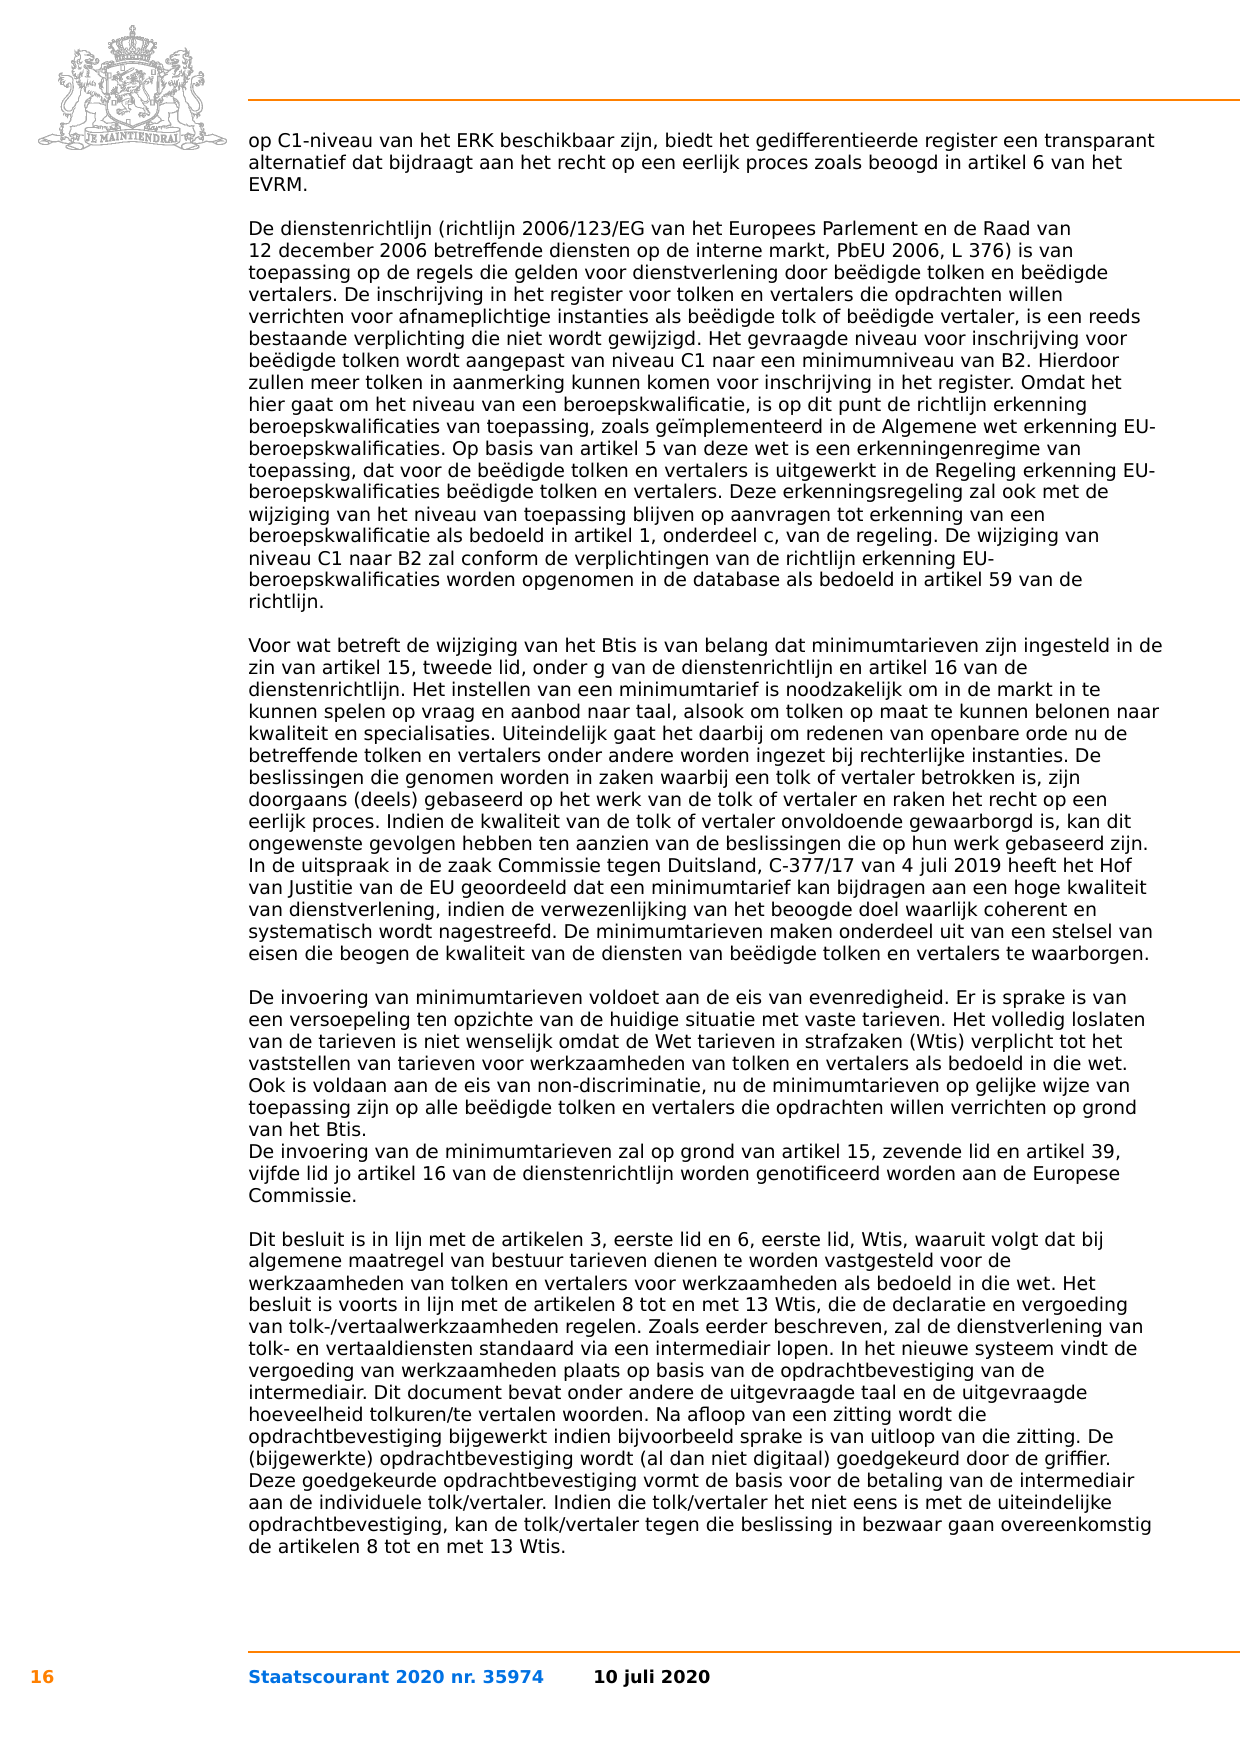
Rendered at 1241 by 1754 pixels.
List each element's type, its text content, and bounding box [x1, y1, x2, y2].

text De invoering van de minimumtarieven zal op grond van artikel 15, zevende lid en artikel 39, vijfde lid jo artikel 16 van de dienstenrichtlijn worden genotificeerd worden aan de Europese Commissie. [248, 1141, 1163, 1207]
text op C1-niveau van het ERK beschikbaar zijn, biedt het gedifferentieerde register een transparant alternatief dat bijdraagt aan het recht op een eerlijk proces zoals beoogd in artikel 6 van het EVRM. [248, 130, 1163, 196]
picture [38, 25, 227, 150]
text Voor wat betreft de wijziging van het Btis is van belang dat minimumtarieven zijn ingesteld in de zin van artikel 15, tweede lid, onder g van de dienstenrichtlijn en artikel 16 van de dienstenrichtlijn. Het instellen van een minimumtarief is noodzakelijk om in de markt in te kunnen spelen op vraag en aanbod naar taal, alsook om tolken op maat te kunnen belonen naar kwaliteit en specialisaties. Uiteindelijk gaat het daarbij om redenen van openbare orde nu de betreffende tolken en vertalers onder andere worden ingezet bij rechterlijke instanties. De beslissingen die genomen worden in zaken waarbij een tolk of vertaler betrokken is, zijn doorgaans (deels) gebaseerd op het werk van de tolk of vertaler en raken het recht op een eerlijk proces. Indien de kwaliteit van de tolk of vertaler onvoldoende gewaarborgd is, kan dit ongewenste gevolgen hebben ten aanzien van de beslissingen die op hun werk gebaseerd zijn. In de uitspraak in de zaak Commissie tegen Duitsland, C-377/17 van 4 juli 2019 heeft het Hof van Justitie van de EU geoordeeld dat een minimumtarief kan bijdragen aan een hoge kwaliteit van dienstverlening, indien de verwezenlijking van het beoogde doel waarlijk coherent en systematisch wordt nagestreefd. De minimumtarieven maken onderdeel uit van een stelsel van eisen die beogen de kwaliteit van de diensten van beëdigde tolken en vertalers te waarborgen. [248, 635, 1163, 965]
text Dit besluit is in lijn met de artikelen 3, eerste lid en 6, eerste lid, Wtis, waaruit volgt dat bij algemene maatregel van bestuur tarieven dienen te worden vastgesteld voor de werkzaamheden van tolken en vertalers voor werkzaamheden als bedoeld in die wet. Het besluit is voorts in lijn met de artikelen 8 tot en met 13 Wtis, die de declaratie en vergoeding van tolk-/vertaalwerkzaamheden regelen. Zoals eerder beschreven, zal de dienstverlening van tolk- en vertaaldiensten standaard via een intermediair lopen. In het nieuwe systeem vindt de vergoeding van werkzaamheden plaats op basis van de opdrachtbevestiging van de intermediair. Dit document bevat onder andere de uitgevraagde taal en de uitgevraagde hoeveelheid tolkuren/te vertalen woorden. Na afloop van een zitting wordt die opdrachtbevestiging bijgewerkt indien bijvoorbeeld sprake is van uitloop van die zitting. De (bijgewerkte) opdrachtbevestiging wordt (al dan niet digitaal) goedgekeurd door de griffier. Deze goedgekeurde opdrachtbevestiging vormt de basis voor de betaling van de intermediair aan de individuele tolk/vertaler. Indien die tolk/vertaler het niet eens is met de uiteindelijke opdrachtbevestiging, kan de tolk/vertaler tegen die beslissing in bezwaar gaan overeenkomstig de artikelen 8 tot en met 13 Wtis. [248, 1228, 1163, 1558]
text De dienstenrichtlijn (richtlijn 2006/123/EG van het Europees Parlement en de Raad van 12 december 2006 betreffende diensten op de interne markt, PbEU 2006, L 376) is van toepassing op de regels die gelden voor dienstverlening door beëdigde tolken en beëdigde vertalers. De inschrijving in het register voor tolken en vertalers die opdrachten willen verrichten voor afnameplichtige instanties als beëdigde tolk of beëdigde vertaler, is een reeds bestaande verplichting die niet wordt gewijzigd. Het gevraagde niveau voor inschrijving voor beëdigde tolken wordt aangepast van niveau C1 naar een minimumniveau van B2. Hierdoor zullen meer tolken in aanmerking kunnen komen voor inschrijving in het register. Omdat het hier gaat om het niveau van een beroepskwalificatie, is op dit punt de richtlijn erkenning beroepskwalificaties van toepassing, zoals geïmplementeerd in de Algemene wet erkenning EU-beroepskwalificaties. Op basis van artikel 5 van deze wet is een erkenningenregime van toepassing, dat voor de beëdigde tolken en vertalers is uitgewerkt in de Regeling erkenning EU-beroepskwalificaties beëdigde tolken en vertalers. Deze erkenningsregeling zal ook met de wijziging van het niveau van toepassing blijven op aanvragen tot erkenning van een beroepskwalificatie als bedoeld in artikel 1, onderdeel c, van de regeling. De wijziging van niveau C1 naar B2 zal conform de verplichtingen van de richtlijn erkenning EU-beroepskwalificaties worden opgenomen in de database als bedoeld in artikel 59 van de richtlijn. [248, 218, 1163, 613]
text De invoering van minimumtarieven voldoet aan de eis van evenredigheid. Er is sprake is van een versoepeling ten opzichte van de huidige situatie met vaste tarieven. Het volledig loslaten van de tarieven is niet wenselijk omdat de Wet tarieven in strafzaken (Wtis) verplicht tot het vaststellen van tarieven voor werkzaamheden van tolken en vertalers als bedoeld in die wet. Ook is voldaan aan de eis van non-discriminatie, nu de minimumtarieven op gelijke wijze van toepassing zijn op alle beëdigde tolken en vertalers die opdrachten willen verrichten op grond van het Btis. [248, 987, 1163, 1141]
